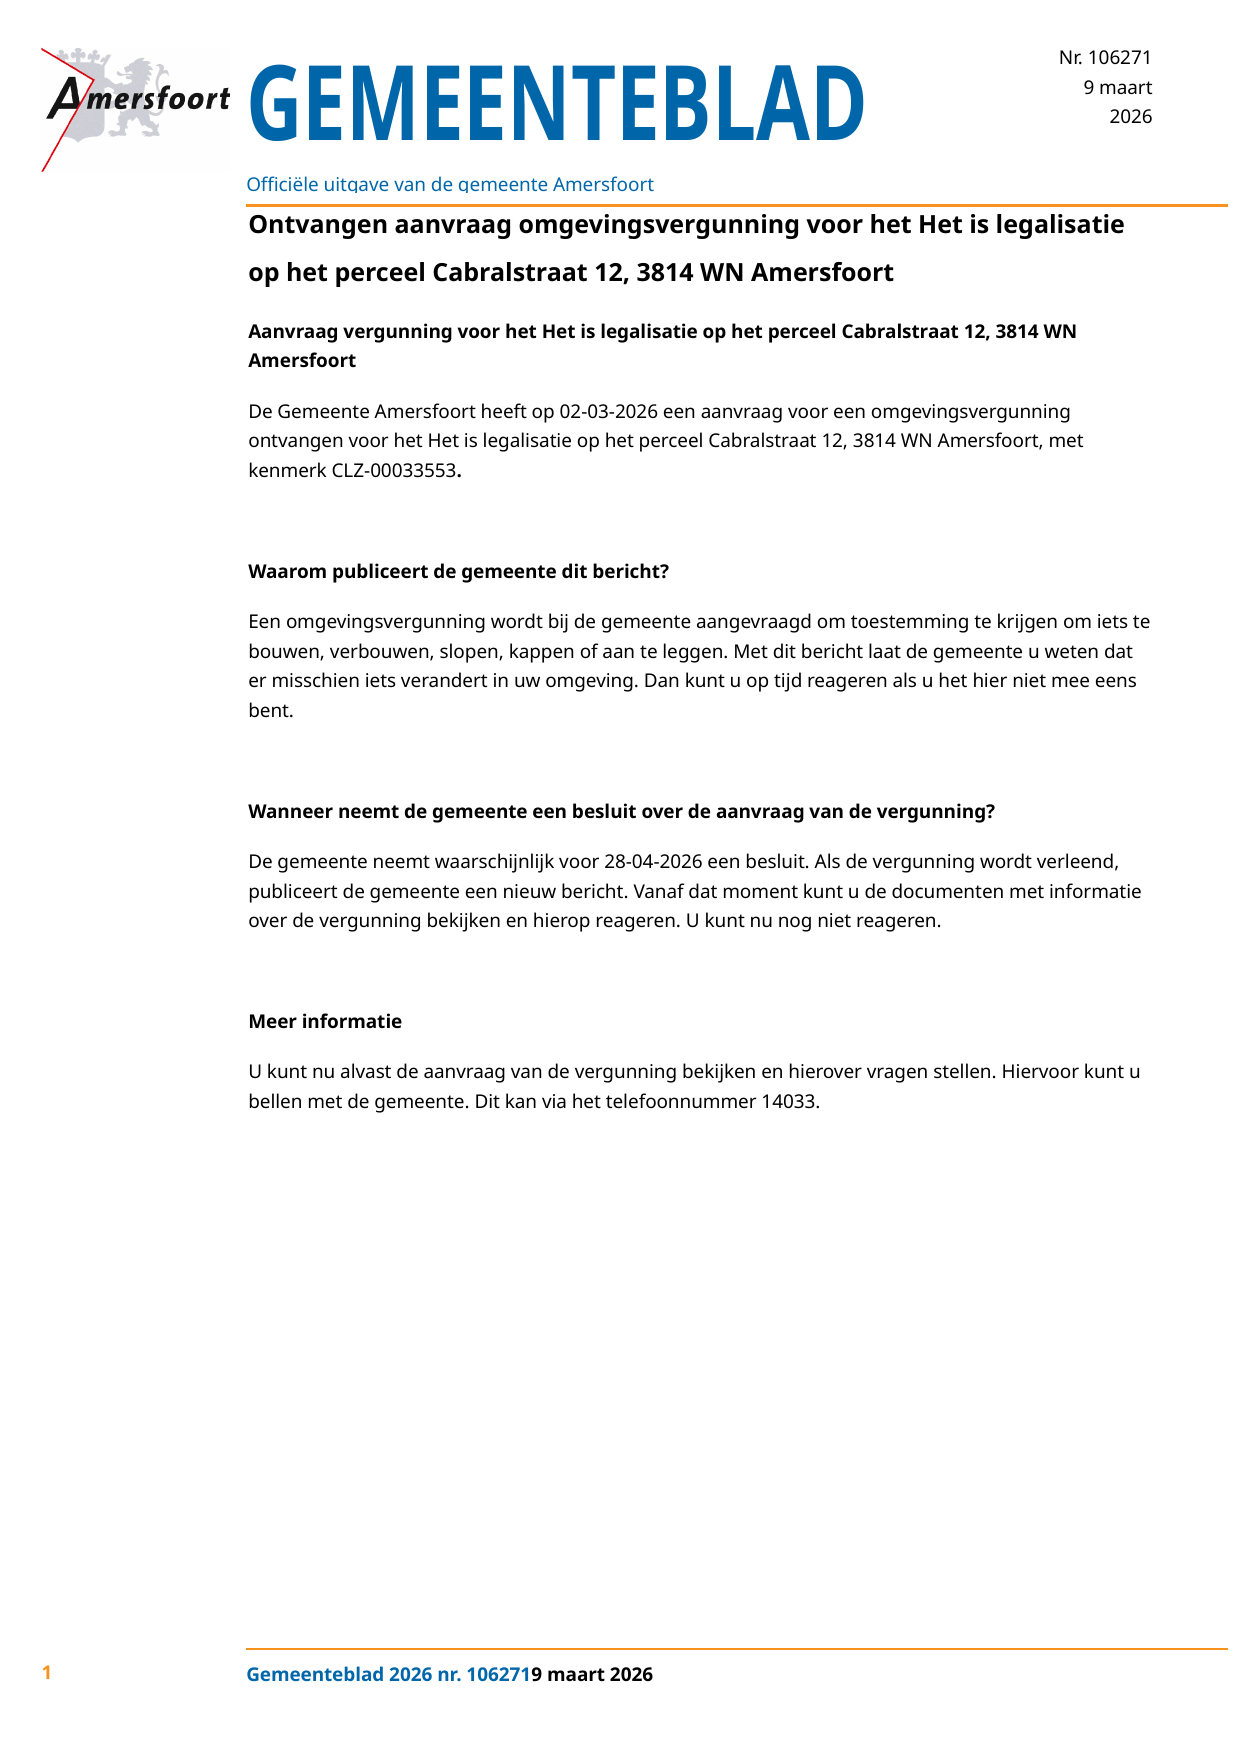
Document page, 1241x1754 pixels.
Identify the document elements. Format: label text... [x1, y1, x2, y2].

text Aanvraag vergunning voor het Het is legalisatie op het perceel Cabralstraat 12, 3814 WN Amersfoort [248, 318, 1152, 373]
text U kunt nu alvast de aanvraag van de vergunning bekijken en hierover vragen stellen. Hiervoor kunt u bellen met de gemeente. Dit kan via het telefoonnummer 14033. [248, 1059, 1152, 1114]
text Waarom publiceert de gemeente dit bericht? [248, 558, 1152, 584]
text Een omgevingsvergunning wordt bij de gemeente aangevraagd om toestemming te krijgen om iets te bouwen, verbouwen, slopen, kappen of aan te leggen. Met dit bericht laat de gemeente u weten dat er misschien iets verandert in uw omgeving. Dan kunt u op tijd reageren als u het hier niet mee eens bent. [248, 608, 1152, 723]
text De gemeente neemt waarschijnlijk voor 28-04-2026 een besluit. Als de vergunning wordt verleend, publiceert de gemeente een nieuw bericht. Vanaf dat moment kunt u de documenten met informatie over de vergunning bekijken en hierop reageren. U kunt nu nog niet reageren. [248, 848, 1152, 933]
picture [41, 47, 231, 172]
text De Gemeente Amersfoort heeft op 02-03-2026 een aanvraag voor een omgevingsvergunning ontvangen voor het Het is legalisatie op het perceel Cabralstraat 12, 3814 WN Amersfoort, met kenmerk CLZ-00033553. [248, 398, 1152, 483]
text Wanneer neemt de gemeente een besluit over de aanvraag van de vergunning? [248, 798, 1152, 824]
text Meer informatie [248, 1008, 1152, 1034]
text Ontvangen aanvraag omgevingsvergunning voor het Het is legalisatie op het perceel Cabralstraat 12, 3814 WN Amersfoort [248, 207, 1152, 288]
